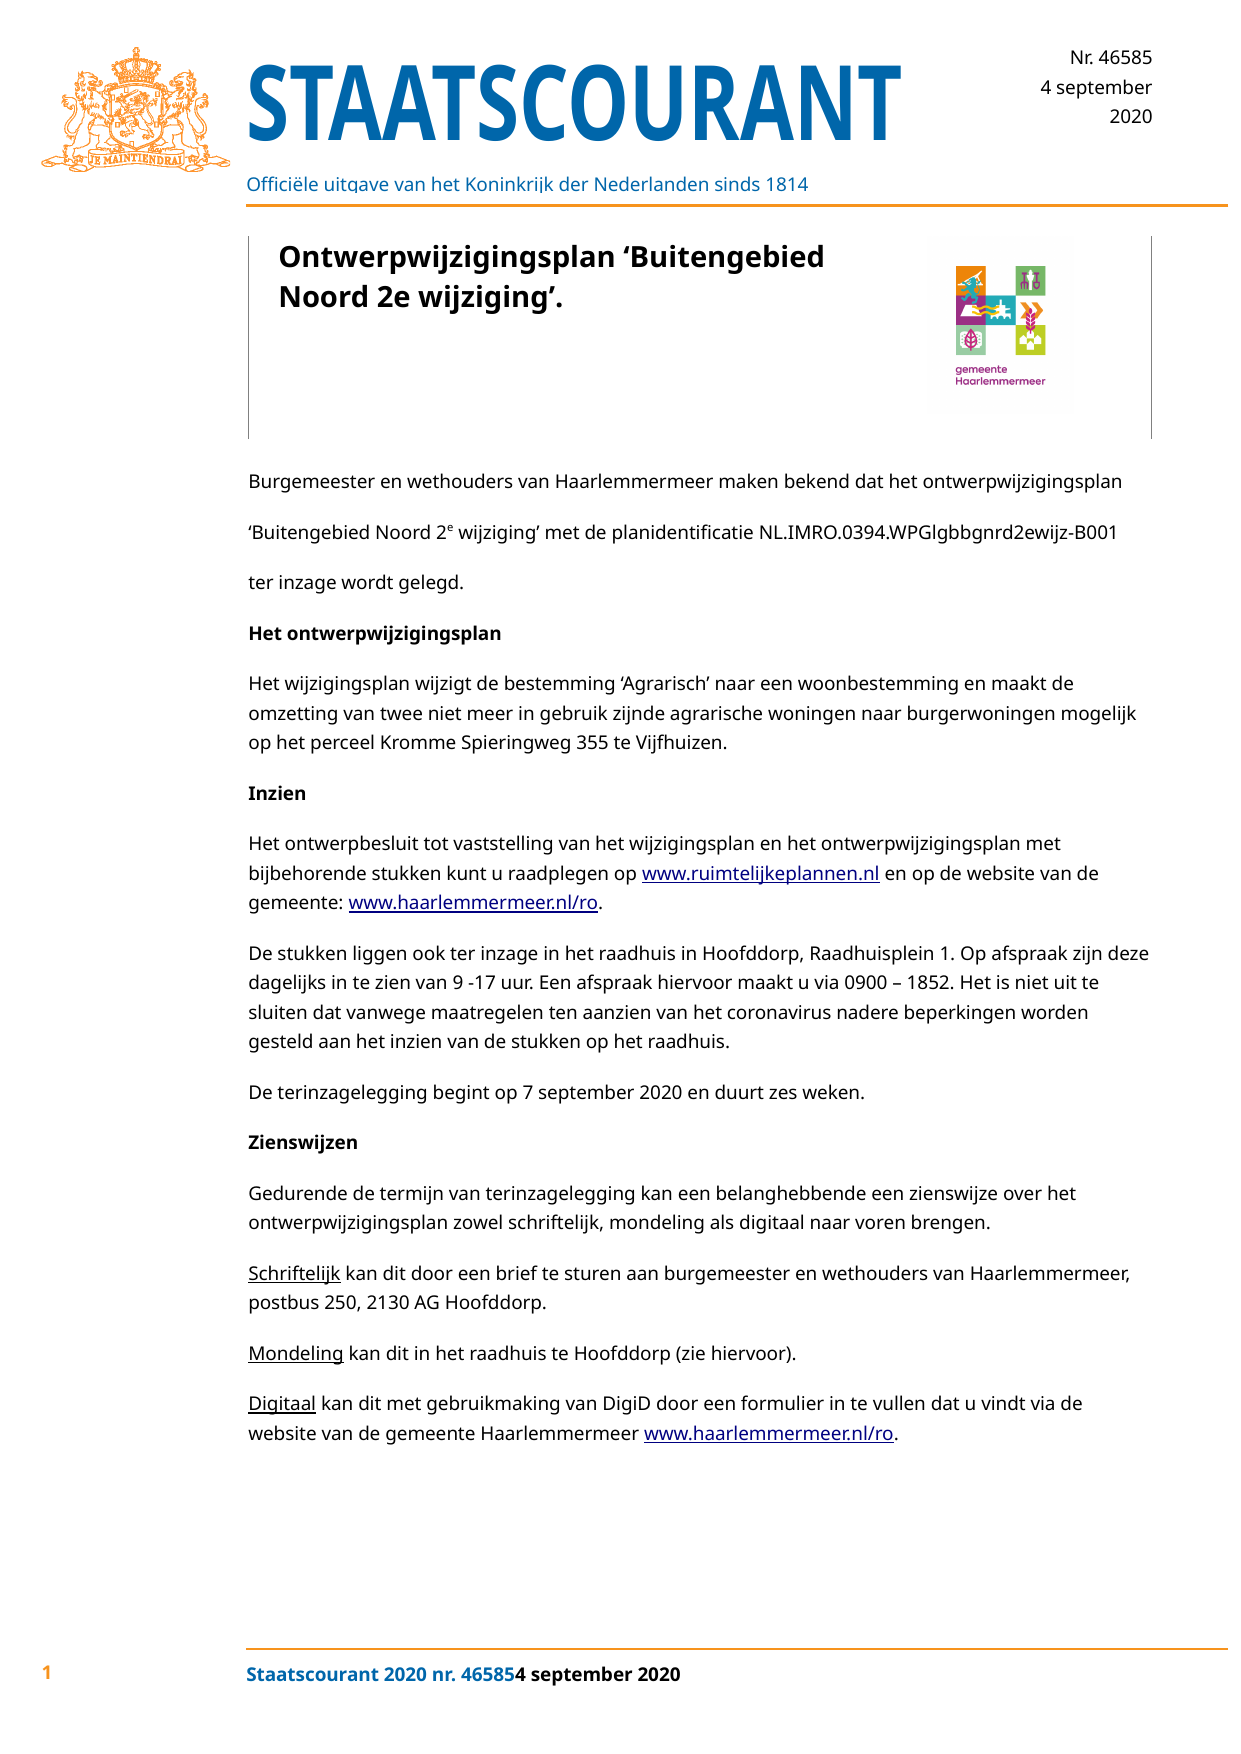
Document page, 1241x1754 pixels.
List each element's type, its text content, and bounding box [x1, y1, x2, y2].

picture [926, 236, 1075, 414]
text Burgemeester en wethouders van Haarlemmermeer maken bekend dat het ontwerpwijzigingsplan [248, 469, 1152, 494]
text Inzien [248, 780, 1152, 806]
text ‘Buitengebied Noord 2e wijziging’ met de planidentificatie NL.IMRO.0394.WPGlgbbgnrd2ewijz-B001 [248, 519, 1152, 545]
text Het wijzigingsplan wijzigt de bestemming ‘Agrarisch’ naar een woonbestemming en maakt de omzetting van twee niet meer in gebruik zijnde agrarische woningen naar burgerwoningen mogelijk op het perceel Kromme Spieringweg 355 te Vijfhuizen. [248, 670, 1152, 755]
text ter inzage wordt gelegd. [248, 569, 1152, 595]
text Het ontwerpwijzigingsplan [248, 620, 1152, 646]
text Zienswijzen [248, 1129, 1152, 1155]
text De stukken liggen ook ter inzage in het raadhuis in Hoofddorp, Raadhuisplein 1. Op afspraak zijn deze dagelijks in te zien van 9 -17 uur. Een afspraak hiervoor maakt u via 0900 – 1852. Het is niet uit te sluiten dat vanwege maatregelen ten aanzien van het coronavirus nadere beperkingen worden gesteld aan het inzien van de stukken op het raadhuis. [248, 940, 1152, 1054]
text Mondeling kan dit in het raadhuis te Hoofddorp (zie hiervoor). [248, 1340, 1152, 1366]
table_header Ontwerpwijzigingsplan ‘Buitengebied Noord 2e wijziging’. [249, 236, 850, 439]
text Schriftelijk kan dit door een brief te sturen aan burgemeester en wethouders van Haarlemmermeer, postbus 250, 2130 AG Hoofddorp. [248, 1260, 1152, 1315]
text Gedurende de termijn van terinzagelegging kan een belanghebbende een zienswijze over het ontwerpwijzigingsplan zowel schriftelijk, mondeling als digitaal naar voren brengen. [248, 1180, 1152, 1235]
text Digitaal kan dit met gebruikmaking van DigiD door een formulier in te vullen dat u vindt via de website van de gemeente Haarlemmermeer www.haarlemmermeer.nl/ro. [248, 1390, 1152, 1446]
text De terinzagelegging begint op 7 september 2020 en duurt zes weken. [248, 1079, 1152, 1105]
table_header [850, 414, 1151, 439]
table_header [1075, 236, 1151, 413]
text Het ontwerpbesluit tot vaststelling van het wijzigingsplan en het ontwerpwijzigingsplan met bijbehorende stukken kunt u raadplegen op www.ruimtelijkeplannen.nl en op de website van de gemeente: www.haarlemmermeer.nl/ro. [248, 830, 1152, 915]
picture [41, 47, 231, 172]
table_header [850, 236, 926, 413]
